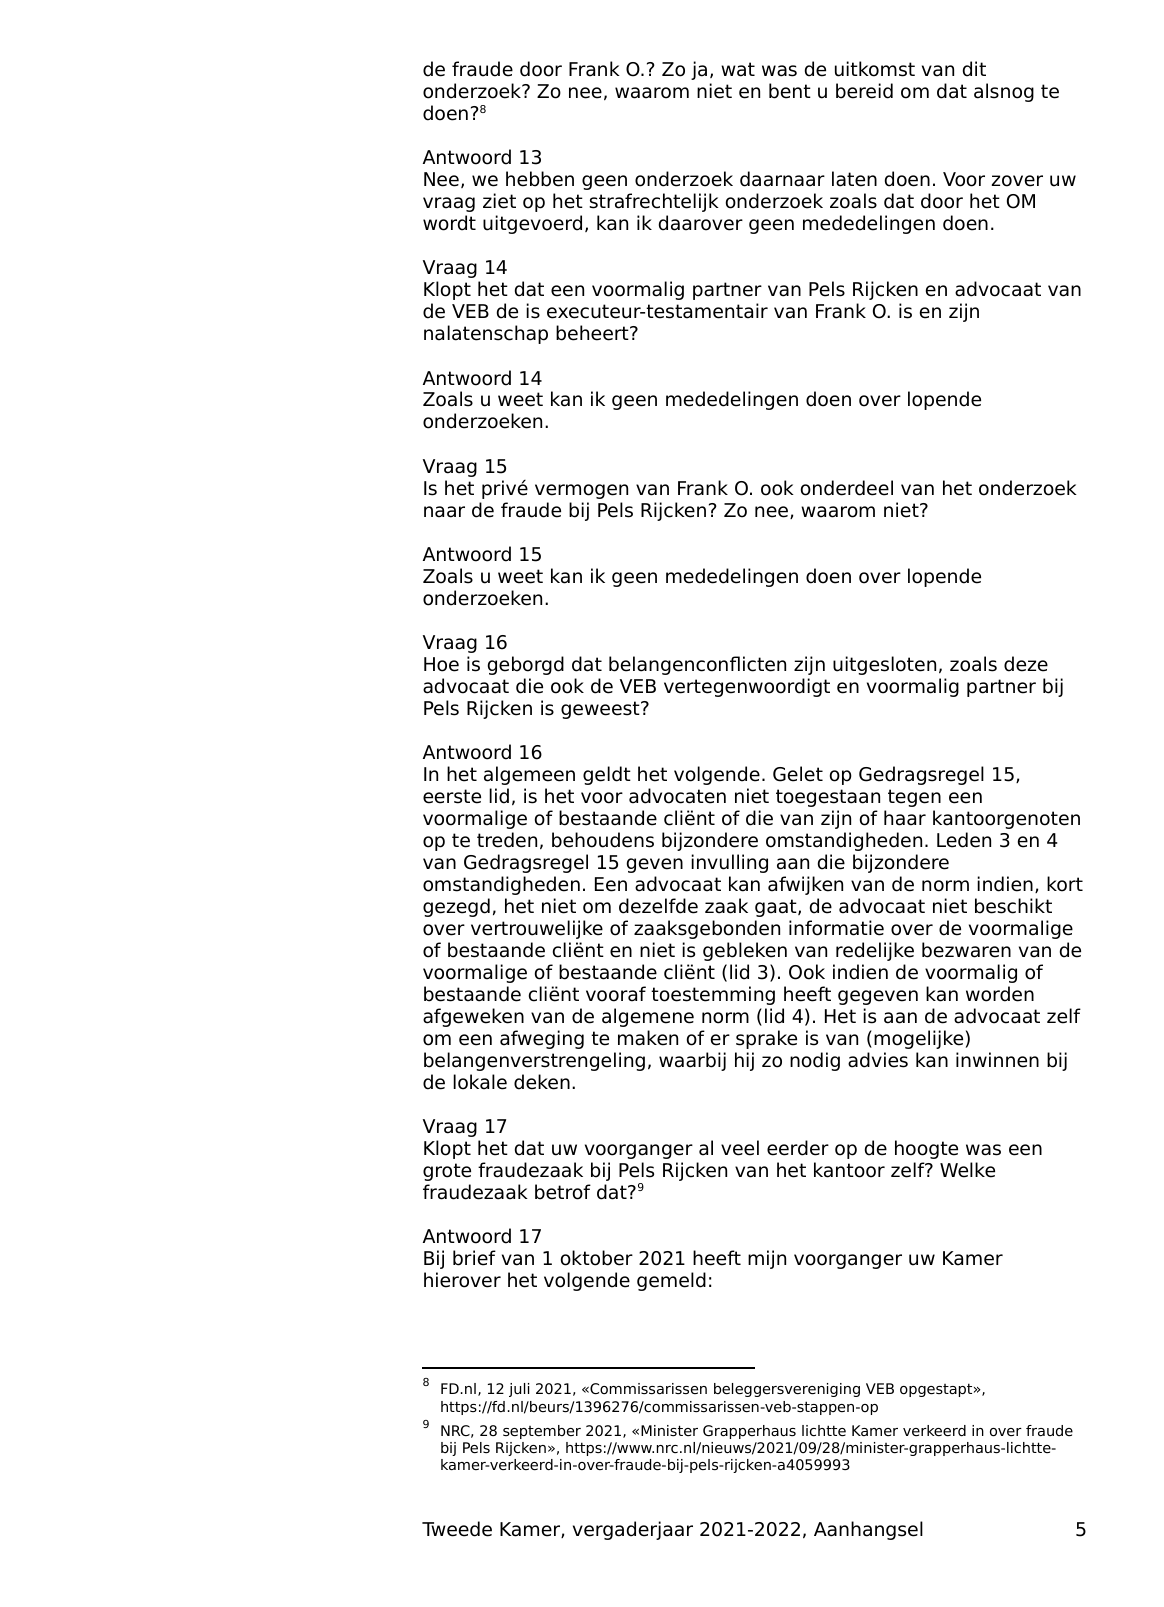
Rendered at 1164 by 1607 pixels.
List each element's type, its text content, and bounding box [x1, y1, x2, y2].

text Is het privé vermogen van Frank O. ook onderdeel van het onderzoek naar de fraude bij Pels Rijcken? Zo nee, waarom niet? [422, 477, 1087, 521]
text Klopt het dat uw voorganger al veel eerder op de hoogte was een grote fraudezaak bij Pels Rijcken van het kantoor zelf? Welke fraudezaak betrof dat? [422, 1138, 1087, 1204]
text de fraude door Frank O.? Zo ja, wat was de uitkomst van dit onderzoek? Zo nee, waarom niet en bent u bereid om dat alsnog te doen? [422, 59, 1087, 125]
text FD.nl, 12 juli 2021, «Commissarissen beleggersvereniging VEB opgestapt», https://fd.nl/beurs/1396276/commissarissen-veb-stappen-op [422, 1377, 1087, 1416]
text Vraag 16 [422, 632, 1087, 654]
text NRC, 28 september 2021, «Minister Grapperhaus lichtte Kamer verkeerd in over fraude bij Pels Rijcken», https://www.nrc.nl/nieuws/2021/09/28/minister-grapperhaus-lichtte-kamer-verkeerd-in-over-fraude-bij-pels-rijcken-a4059993 [422, 1418, 1087, 1474]
text Zoals u weet kan ik geen mededelingen doen over lopende onderzoeken. [422, 389, 1087, 433]
text Bij brief van 1 oktober 2021 heeft mijn voorganger uw Kamer hierover het volgende gemeld: [422, 1248, 1087, 1292]
text Hoe is geborgd dat belangenconflicten zijn uitgesloten, zoals deze advocaat die ook de VEB vertegenwoordigt en voormalig partner bij Pels Rijcken is geweest? [422, 654, 1087, 720]
text Zoals u weet kan ik geen mededelingen doen over lopende onderzoeken. [422, 566, 1087, 609]
text Antwoord 13 [422, 147, 1087, 169]
text Vraag 17 [422, 1116, 1087, 1138]
text Antwoord 16 [422, 742, 1087, 764]
text Vraag 14 [422, 257, 1087, 279]
text Nee, we hebben geen onderzoek daarnaar laten doen. Voor zover uw vraag ziet op het strafrechtelijk onderzoek zoals dat door het OM wordt uitgevoerd, kan ik daarover geen mededelingen doen. [422, 169, 1087, 235]
text Klopt het dat een voormalig partner van Pels Rijcken en advocaat van de VEB de is executeur-testamentair van Frank O. is en zijn nalatenschap beheert? [422, 279, 1087, 345]
text Vraag 15 [422, 456, 1087, 477]
text Antwoord 17 [422, 1226, 1087, 1248]
text In het algemeen geldt het volgende. Gelet op Gedragsregel 15, eerste lid, is het voor advocaten niet toegestaan tegen een voormalige of bestaande cliënt of die van zijn of haar kantoorgenoten op te treden, behoudens bijzondere omstandigheden. Leden 3 en 4 van Gedragsregel 15 geven invulling aan die bijzondere omstandigheden. Een advocaat kan afwijken van de norm indien, kort gezegd, het niet om dezelfde zaak gaat, de advocaat niet beschikt over vertrouwelijke of zaaksgebonden informatie over de voormalige of bestaande cliënt en niet is gebleken van redelijke bezwaren van de voormalige of bestaande cliënt (lid 3). Ook indien de voormalig of bestaande cliënt vooraf toestemming heeft gegeven kan worden afgeweken van de algemene norm (lid 4). Het is aan de advocaat zelf om een afweging te maken of er sprake is van (mogelijke) belangenverstrengeling, waarbij hij zo nodig advies kan inwinnen bij de lokale deken. [422, 764, 1087, 1093]
text Antwoord 15 [422, 544, 1087, 566]
text Antwoord 14 [422, 367, 1087, 389]
